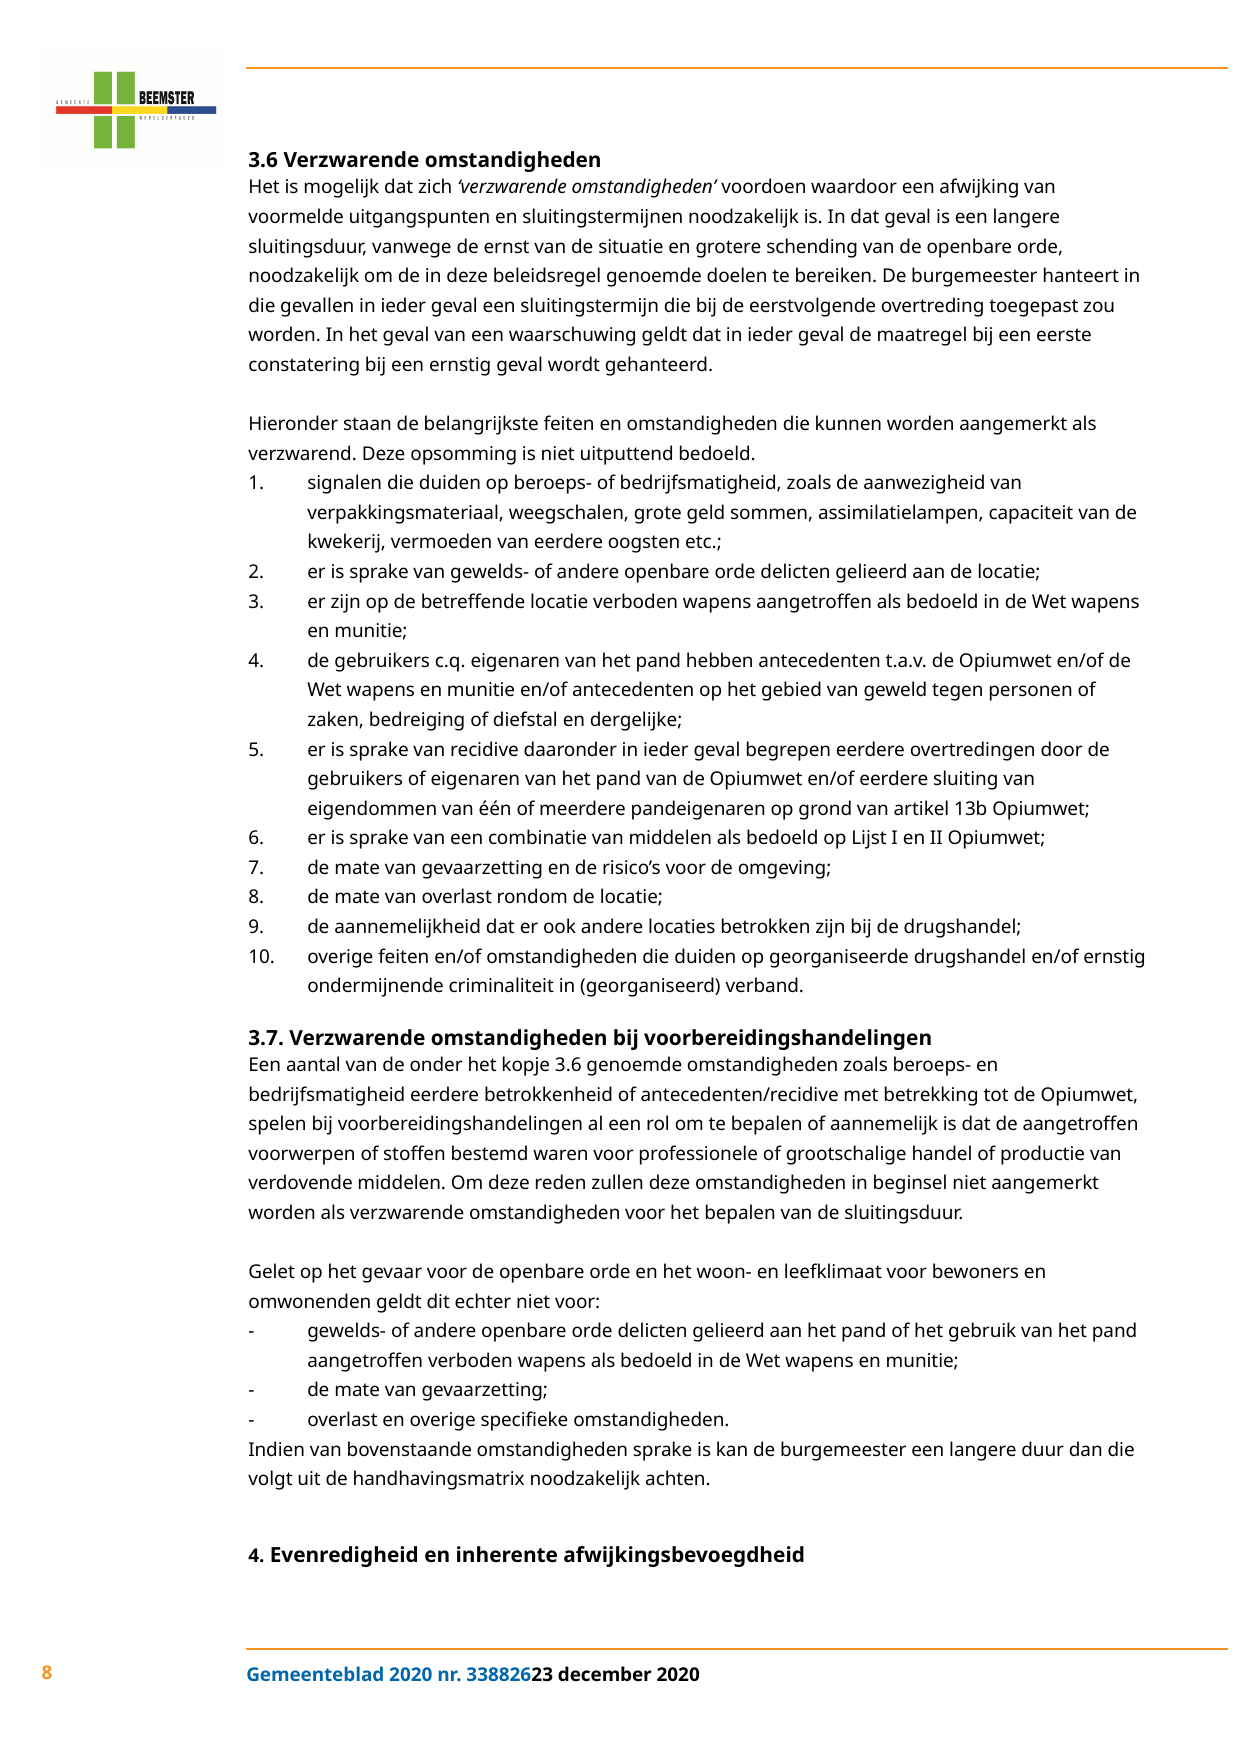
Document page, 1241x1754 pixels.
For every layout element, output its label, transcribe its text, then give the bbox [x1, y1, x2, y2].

text 3.6 Verzwarende omstandigheden [248, 145, 1152, 174]
list overlast en overige specifieke omstandigheden. [248, 1406, 1152, 1432]
list overige feiten en/of omstandigheden die duiden op georganiseerde drugshandel en/of ernstig ondermijnende criminaliteit in (georganiseerd) verband. [248, 943, 1152, 998]
list de mate van overlast rondom de locatie; [248, 884, 1152, 909]
list er is sprake van recidive daaronder in ieder geval begrepen eerdere overtredingen door de gebruikers of eigenaren van het pand van de Opiumwet en/of eerdere sluiting van eigendommen van één of meerdere pandeigenaren op grond van artikel 13b Opiumwet; [248, 736, 1152, 821]
list de gebruikers c.q. eigenaren van het pand hebben antecedenten t.a.v. de Opiumwet en/of de Wet wapens en munitie en/of antecedenten op het gebied van geweld tegen personen of zaken, bedreiging of diefstal en dergelijke; [248, 647, 1152, 732]
list er is sprake van een combinatie van middelen als bedoeld op Lijst I en II Opiumwet; [248, 824, 1152, 850]
text Hieronder staan de belangrijkste feiten en omstandigheden die kunnen worden aangemerkt als verzwarend. Deze opsomming is niet uitputtend bedoeld. [248, 410, 1152, 466]
text Indien van bovenstaande omstandigheden sprake is kan de burgemeester een langere duur dan die volgt uit de handhavingsmatrix noodzakelijk achten. [248, 1436, 1152, 1491]
list signalen die duiden op beroeps- of bedrijfsmatigheid, zoals de aanwezigheid van verpakkingsmateriaal, weegschalen, grote geld sommen, assimilatielampen, capaciteit van de kwekerij, vermoeden van eerdere oogsten etc.; [248, 469, 1152, 554]
text 4. Evenredigheid en inherente afwijkingsbevoegdheid [248, 1541, 1152, 1569]
text Een aantal van de onder het kopje 3.6 genoemde omstandigheden zoals beroeps- en bedrijfsmatigheid eerdere betrokkenheid of antecedenten/recidive met betrekking tot de Opiumwet, spelen bij voorbereidingshandelingen al een rol om te bepalen of aannemelijk is dat de aangetroffen voorwerpen of stoffen bestemd waren voor professionele of grootschalige handel of productie van verdovende middelen. Om deze reden zullen deze omstandigheden in beginsel niet aangemerkt worden als verzwarende omstandigheden voor het bepalen van de sluitingsduur. [248, 1051, 1152, 1225]
list de mate van gevaarzetting; [248, 1377, 1152, 1402]
text 3.7. Verzwarende omstandigheden bij voorbereidingshandelingen [248, 1023, 1152, 1051]
list er is sprake van gewelds- of andere openbare orde delicten gelieerd aan de locatie; [248, 558, 1152, 584]
list gewelds- of andere openbare orde delicten gelieerd aan het pand of het gebruik van het pand aangetroffen verboden wapens als bedoeld in de Wet wapens en munitie; [248, 1317, 1152, 1373]
list de mate van gevaarzetting en de risico’s voor de omgeving; [248, 854, 1152, 880]
list de aannemelijkheid dat er ook andere locaties betrokken zijn bij de drugshandel; [248, 913, 1152, 939]
text Het is mogelijk dat zich ‘verzwarende omstandigheden’ voordoen waardoor een afwijking van voormelde uitgangspunten en sluitingstermijnen noodzakelijk is. In dat geval is een langere sluitingsduur, vanwege de ernst van de situatie en grotere schending van de openbare orde, noodzakelijk om de in deze beleidsregel genoemde doelen te bereiken. De burgemeester hanteert in die gevallen in ieder geval een sluitingstermijn die bij de eerstvolgende overtreding toegepast zou worden. In het geval van een waarschuwing geldt dat in ieder geval de maatregel bij een eerste constatering bij een ernstig geval wordt gehanteerd. [248, 174, 1152, 377]
text Gelet op het gevaar voor de openbare orde en het woon- en leefklimaat voor bewoners en omwonenden geldt dit echter niet voor: [248, 1258, 1152, 1314]
list er zijn op de betreffende locatie verboden wapens aangetroffen als bedoeld in de Wet wapens en munitie; [248, 588, 1152, 643]
picture [41, 47, 231, 172]
